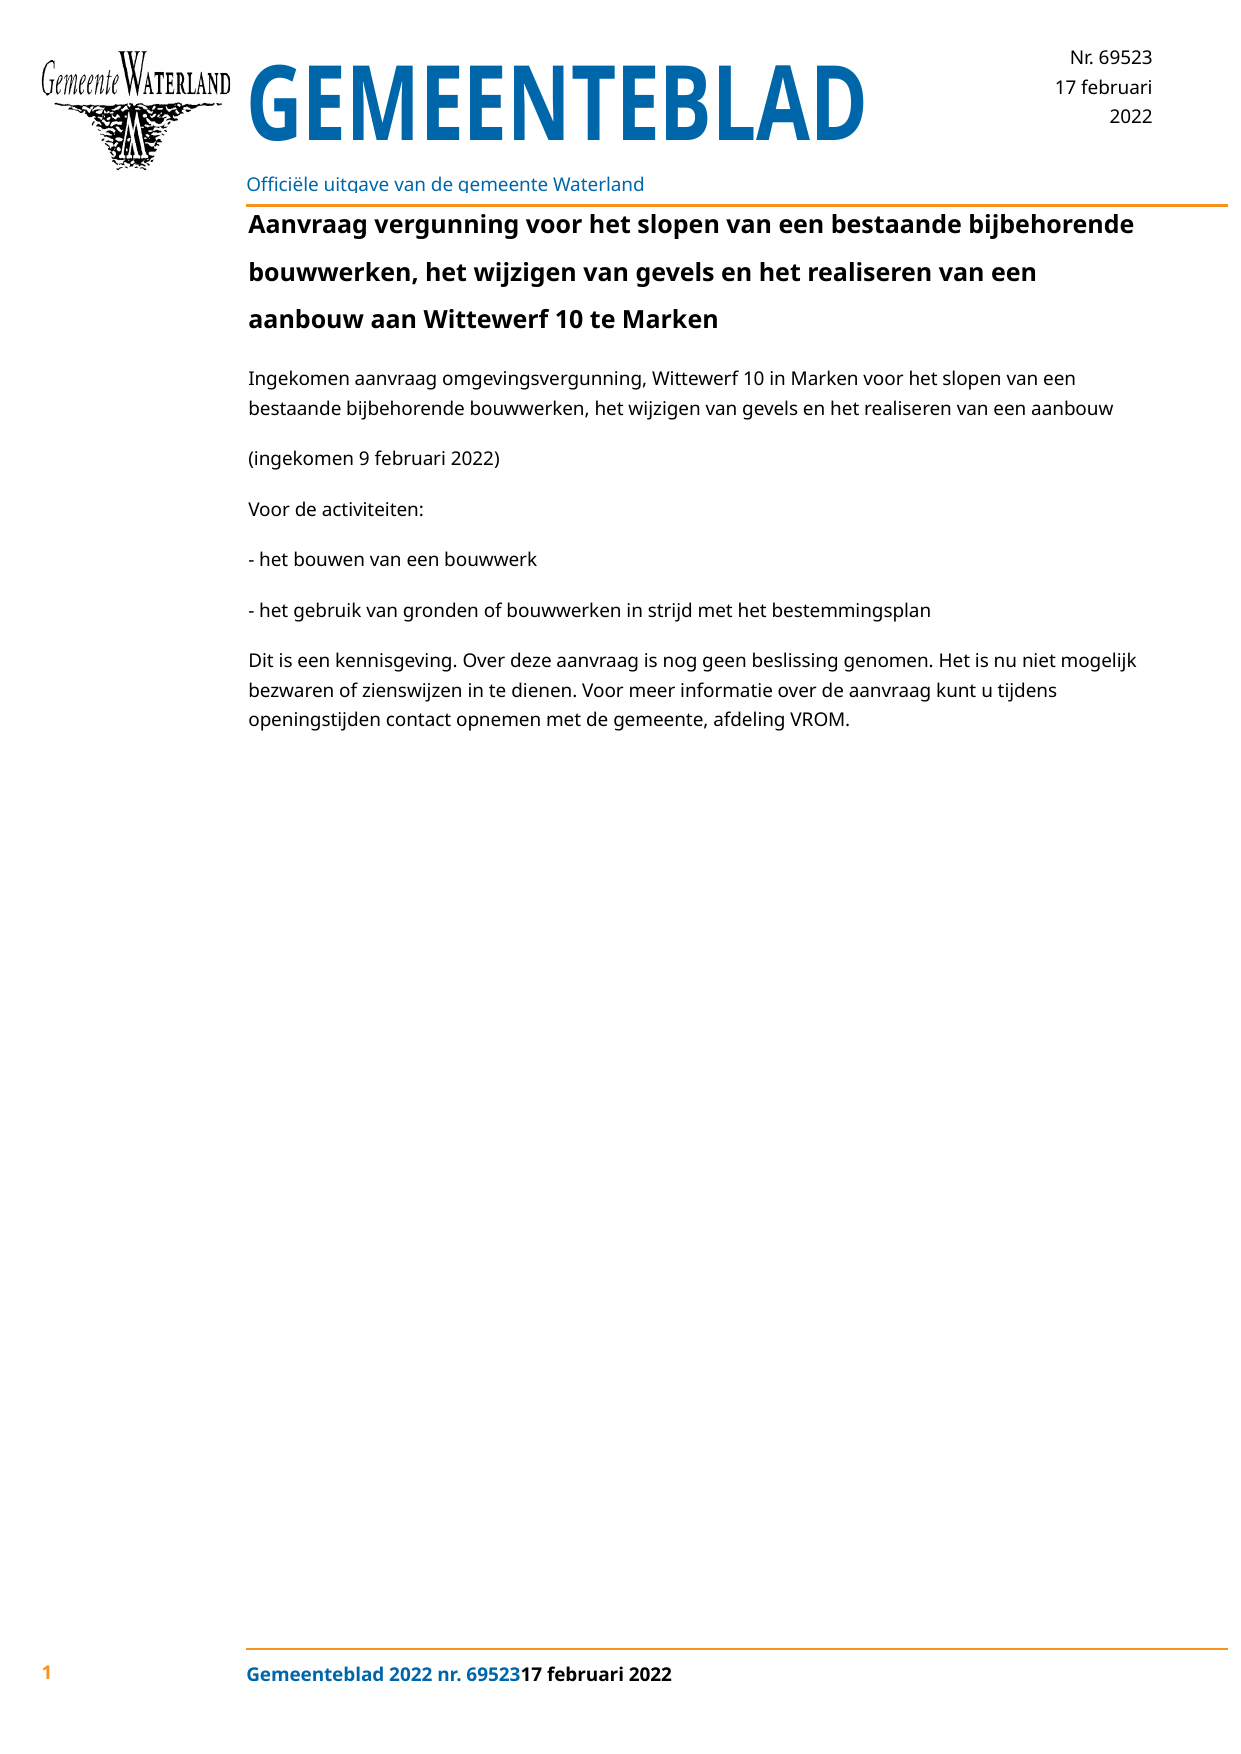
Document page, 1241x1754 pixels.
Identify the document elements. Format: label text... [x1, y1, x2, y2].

text (ingekomen 9 februari 2022) [248, 446, 1152, 471]
text Aanvraag vergunning voor het slopen van een bestaande bijbehorende bouwwerken, het wijzigen van gevels en het realiseren van een aanbouw aan Wittewerf 10 te Marken [248, 207, 1152, 336]
text Ingekomen aanvraag omgevingsvergunning, Wittewerf 10 in Marken voor het slopen van een bestaande bijbehorende bouwwerken, het wijzigen van gevels en het realiseren van een aanbouw [248, 366, 1152, 421]
text Voor de activiteiten: [248, 496, 1152, 522]
picture [41, 47, 231, 172]
text - het bouwen van een bouwwerk [248, 546, 1152, 572]
text - het gebruik van gronden of bouwwerken in strijd met het bestemmingsplan [248, 597, 1152, 622]
text Dit is een kennisgeving. Over deze aanvraag is nog geen beslissing genomen. Het is nu niet mogelijk bezwaren of zienswijzen in te dienen. Voor meer informatie over de aanvraag kunt u tijdens openingstijden contact opnemen met de gemeente, afdeling VROM. [248, 647, 1152, 732]
